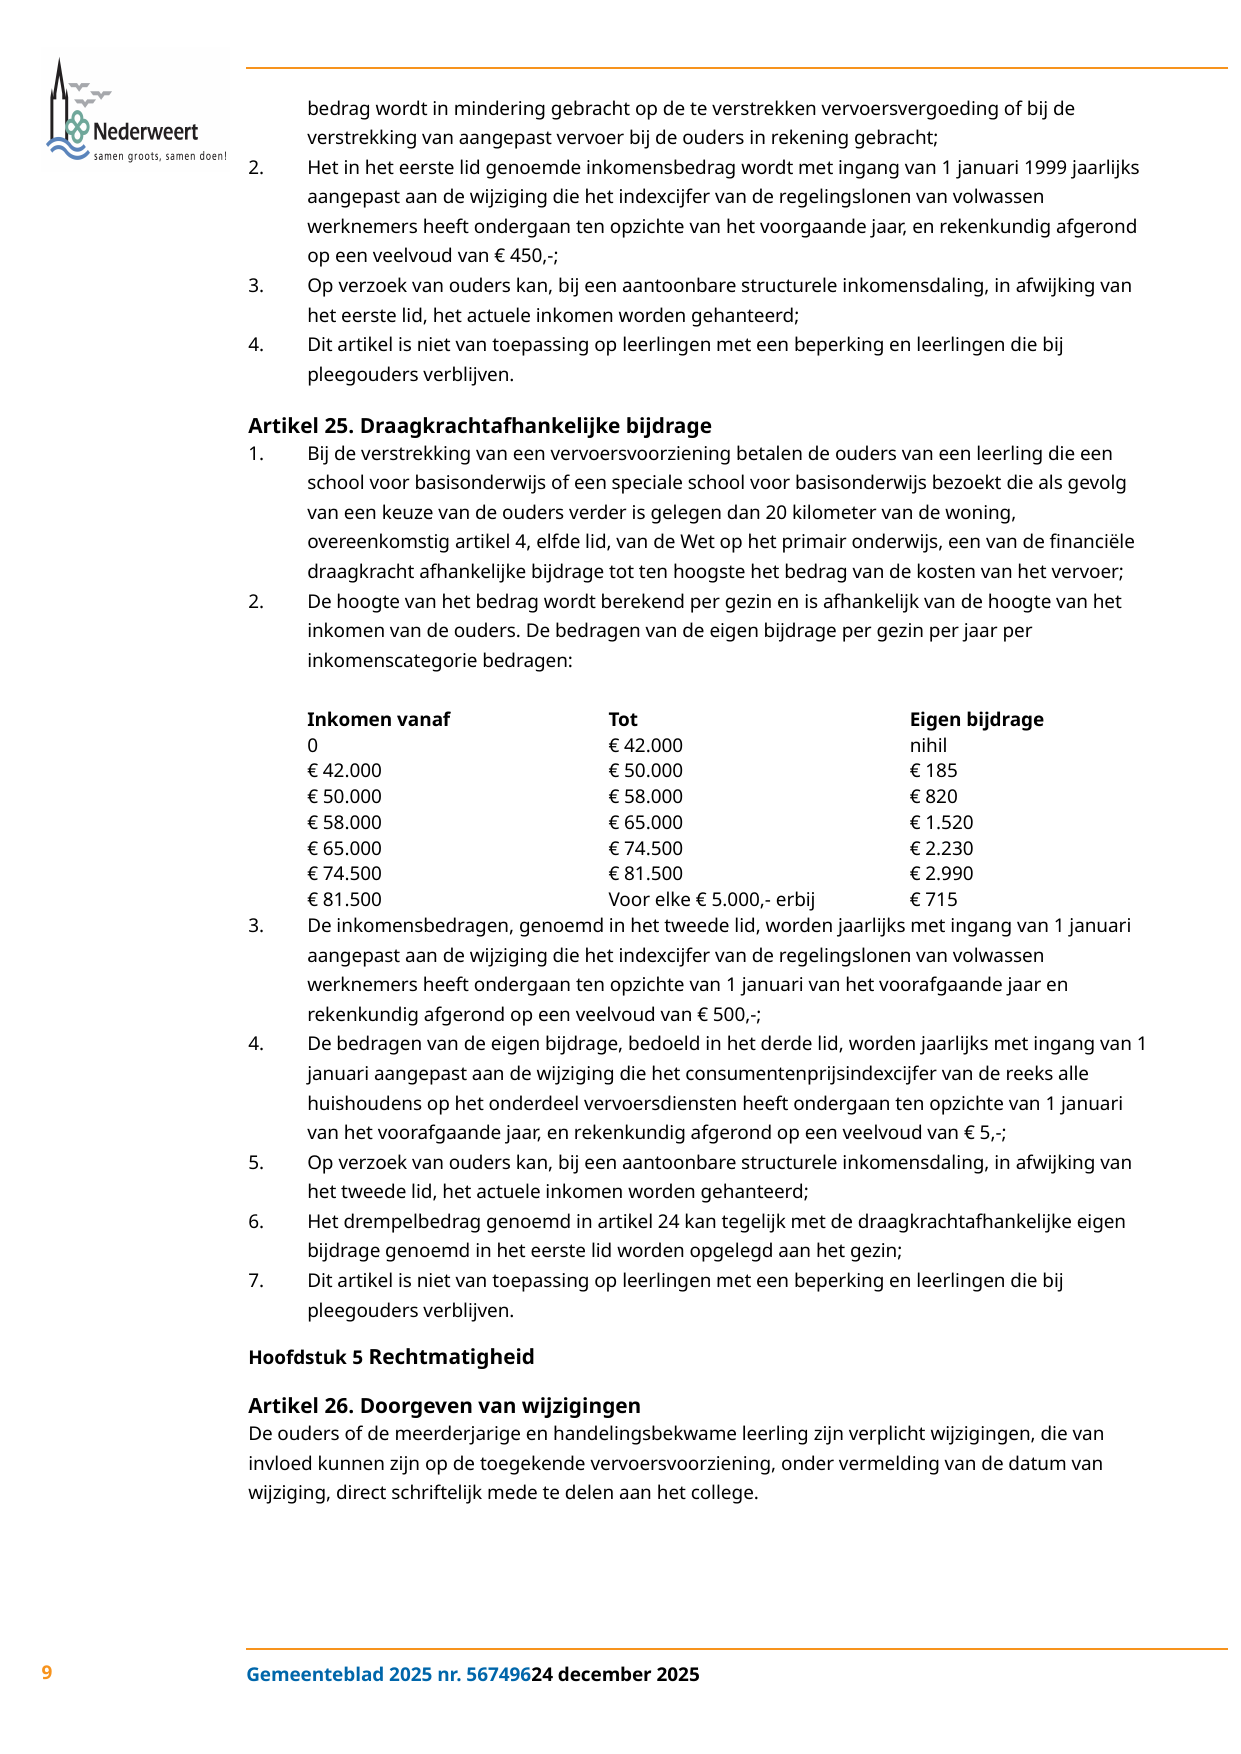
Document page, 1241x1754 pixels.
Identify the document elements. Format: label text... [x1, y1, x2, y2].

table_header Inkomen vanaf [307, 706, 608, 732]
list De inkomensbedragen, genoemd in het tweede lid, worden jaarlijks met ingang van 1 januari aangepast aan de wijziging die het indexcijfer van de regelingslonen van volwassen werknemers heeft ondergaan ten opzichte van 1 januari van het voorafgaande jaar en rekenkundig afgerond op een veelvoud van € 500,-; [248, 912, 1152, 1027]
table_cell € 50.000 [608, 758, 909, 783]
table_cell 0 [307, 732, 608, 758]
table_cell € 185 [910, 758, 1211, 783]
list Bij de verstrekking van een vervoersvoorziening betalen de ouders van een leerling die een school voor basisonderwijs of een speciale school voor basisonderwijs bezoekt die als gevolg van een keuze van de ouders verder is gelegen dan 20 kilometer van de woning, overeenkomstig artikel 4, elfde lid, van de Wet op het primair onderwijs, een van de financiële draagkracht afhankelijke bijdrage tot ten hoogste het bedrag van de kosten van het vervoer; [248, 440, 1152, 584]
text Artikel 26. Doorgeven van wijzigingen [248, 1392, 1152, 1420]
table_cell € 820 [910, 784, 1211, 809]
table_cell Voor elke € 5.000,- erbij [608, 886, 909, 912]
table_cell € 74.500 [307, 861, 608, 886]
table_cell nihil [910, 732, 1211, 758]
table_cell € 42.000 [608, 732, 909, 758]
table_cell € 2.230 [910, 835, 1211, 861]
list Het drempelbedrag genoemd in artikel 24 kan tegelijk met de draagkrachtafhankelijke eigen bijdrage genoemd in het eerste lid worden opgelegd aan het gezin; [248, 1208, 1152, 1263]
table_cell € 65.000 [307, 835, 608, 861]
list Op verzoek van ouders kan, bij een aantoonbare structurele inkomensdaling, in afwijking van het tweede lid, het actuele inkomen worden gehanteerd; [248, 1149, 1152, 1204]
list Het in het eerste lid genoemde inkomensbedrag wordt met ingang van 1 januari 1999 jaarlijks aangepast aan de wijziging die het indexcijfer van de regelingslonen van volwassen werknemers heeft ondergaan ten opzichte van het voorgaande jaar, en rekenkundig afgerond op een veelvoud van € 450,-; [248, 154, 1152, 268]
table_cell € 81.500 [608, 861, 909, 886]
table_cell € 42.000 [307, 758, 608, 783]
table_cell € 2.990 [910, 861, 1211, 886]
text Hoofdstuk 5 Rechtmatigheid [248, 1342, 1152, 1371]
list De hoogte van het bedrag wordt berekend per gezin en is afhankelijk van de hoogte van het inkomen van de ouders. De bedragen van de eigen bijdrage per gezin per jaar per inkomenscategorie bedragen: [248, 588, 1152, 673]
table_header Eigen bijdrage [910, 706, 1211, 732]
table_cell € 65.000 [608, 809, 909, 835]
list Dit artikel is niet van toepassing op leerlingen met een beperking en leerlingen die bij pleegouders verblijven. [248, 1267, 1152, 1322]
table_header Tot [608, 706, 909, 732]
list De bedragen van de eigen bijdrage, bedoeld in het derde lid, worden jaarlijks met ingang van 1 januari aangepast aan de wijziging die het consumentenprijsindexcijfer van de reeks alle huishoudens op het onderdeel vervoersdiensten heeft ondergaan ten opzichte van 1 januari van het voorafgaande jaar, en rekenkundig afgerond op een veelvoud van € 5,-; [248, 1031, 1152, 1145]
text Artikel 25. Draagkrachtafhankelijke bijdrage [248, 411, 1152, 440]
table_cell € 715 [910, 886, 1211, 912]
list bedrag wordt in mindering gebracht op de te verstrekken vervoersvergoeding of bij de verstrekking van aangepast vervoer bij de ouders in rekening gebracht; [248, 95, 1152, 150]
text De ouders of de meerderjarige en handelingsbekwame leerling zijn verplicht wijzigingen, die van invloed kunnen zijn op de toegekende vervoersvoorziening, onder vermelding van de datum van wijziging, direct schriftelijk mede te delen aan het college. [248, 1420, 1152, 1505]
table_cell € 58.000 [307, 809, 608, 835]
list Dit artikel is niet van toepassing op leerlingen met een beperking en leerlingen die bij pleegouders verblijven. [248, 331, 1152, 387]
table_cell € 1.520 [910, 809, 1211, 835]
table_cell € 58.000 [608, 784, 909, 809]
picture [41, 47, 231, 172]
table_cell € 50.000 [307, 784, 608, 809]
table_cell € 81.500 [307, 886, 608, 912]
table_cell € 74.500 [608, 835, 909, 861]
list Op verzoek van ouders kan, bij een aantoonbare structurele inkomensdaling, in afwijking van het eerste lid, het actuele inkomen worden gehanteerd; [248, 272, 1152, 328]
